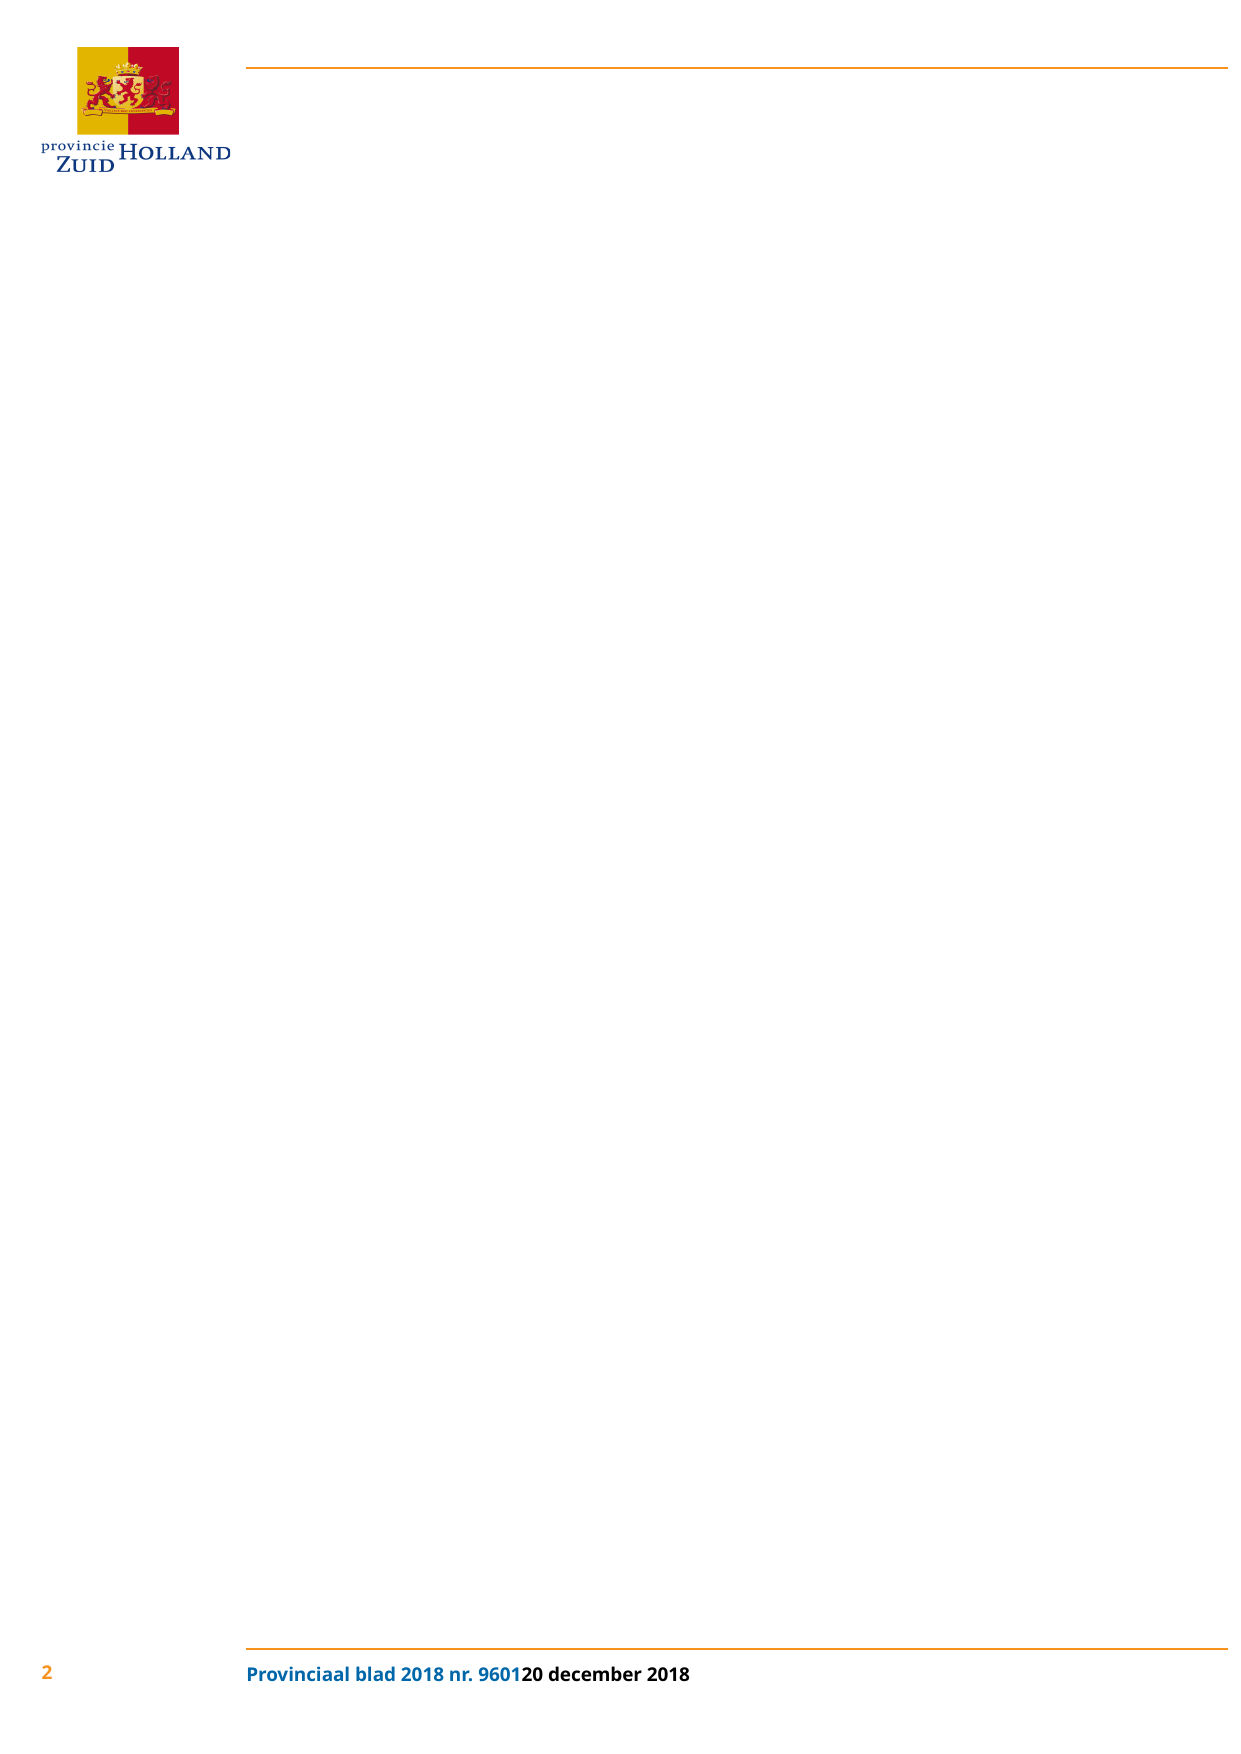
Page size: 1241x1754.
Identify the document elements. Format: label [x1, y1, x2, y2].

picture [41, 47, 231, 172]
